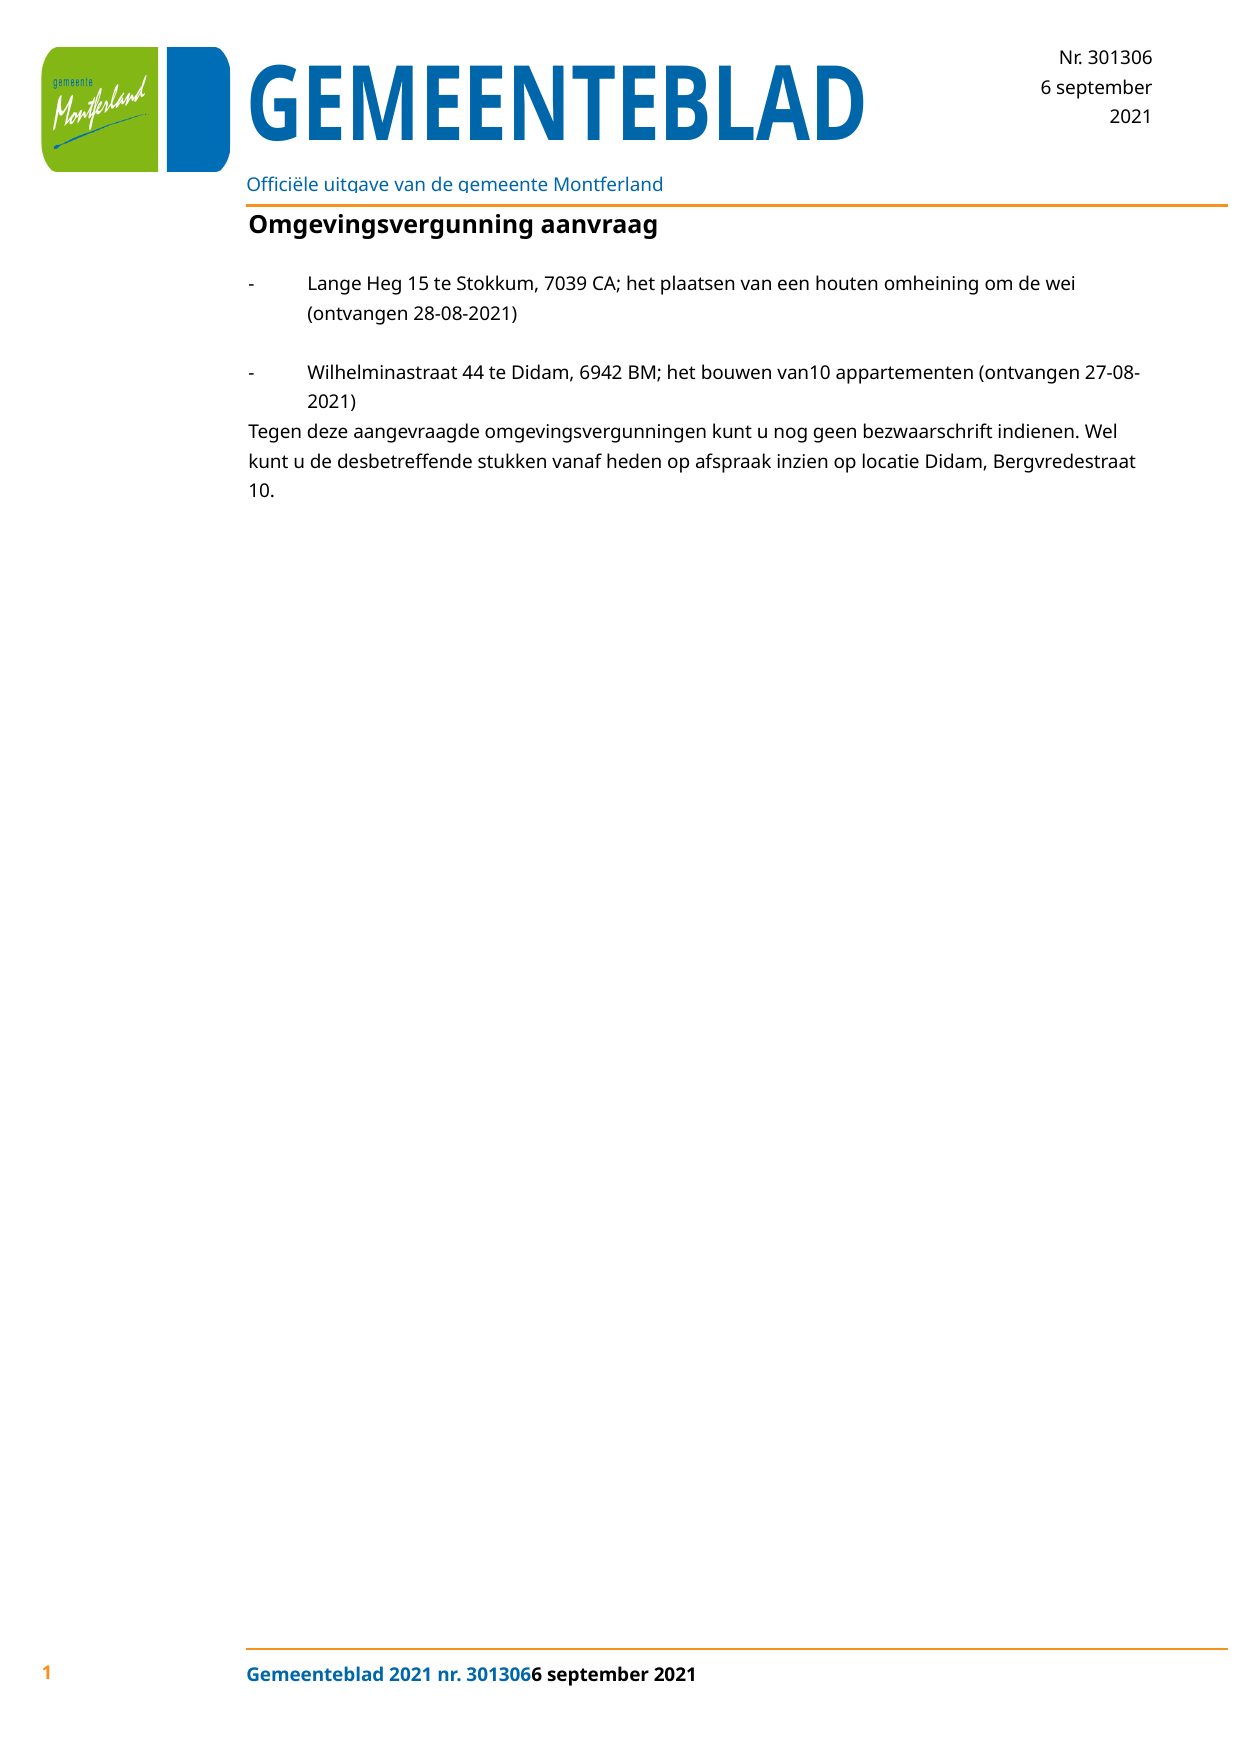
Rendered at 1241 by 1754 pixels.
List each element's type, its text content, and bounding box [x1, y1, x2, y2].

list Lange Heg 15 te Stokkum, 7039 CA; het plaatsen van een houten omheining om de wei (ontvangen 28-08-2021) [248, 270, 1152, 326]
picture [41, 47, 231, 172]
text Omgevingsvergunning aanvraag [248, 207, 1152, 241]
list Wilhelminastraat 44 te Didam, 6942 BM; het bouwen van10 appartementen (ontvangen 27-08-2021) [248, 359, 1152, 414]
text Tegen deze aangevraagde omgevingsvergunningen kunt u nog geen bezwaarschrift indienen. Wel kunt u de desbetreffende stukken vanaf heden op afspraak inzien op locatie Didam, Bergvredestraat 10. [248, 418, 1152, 503]
